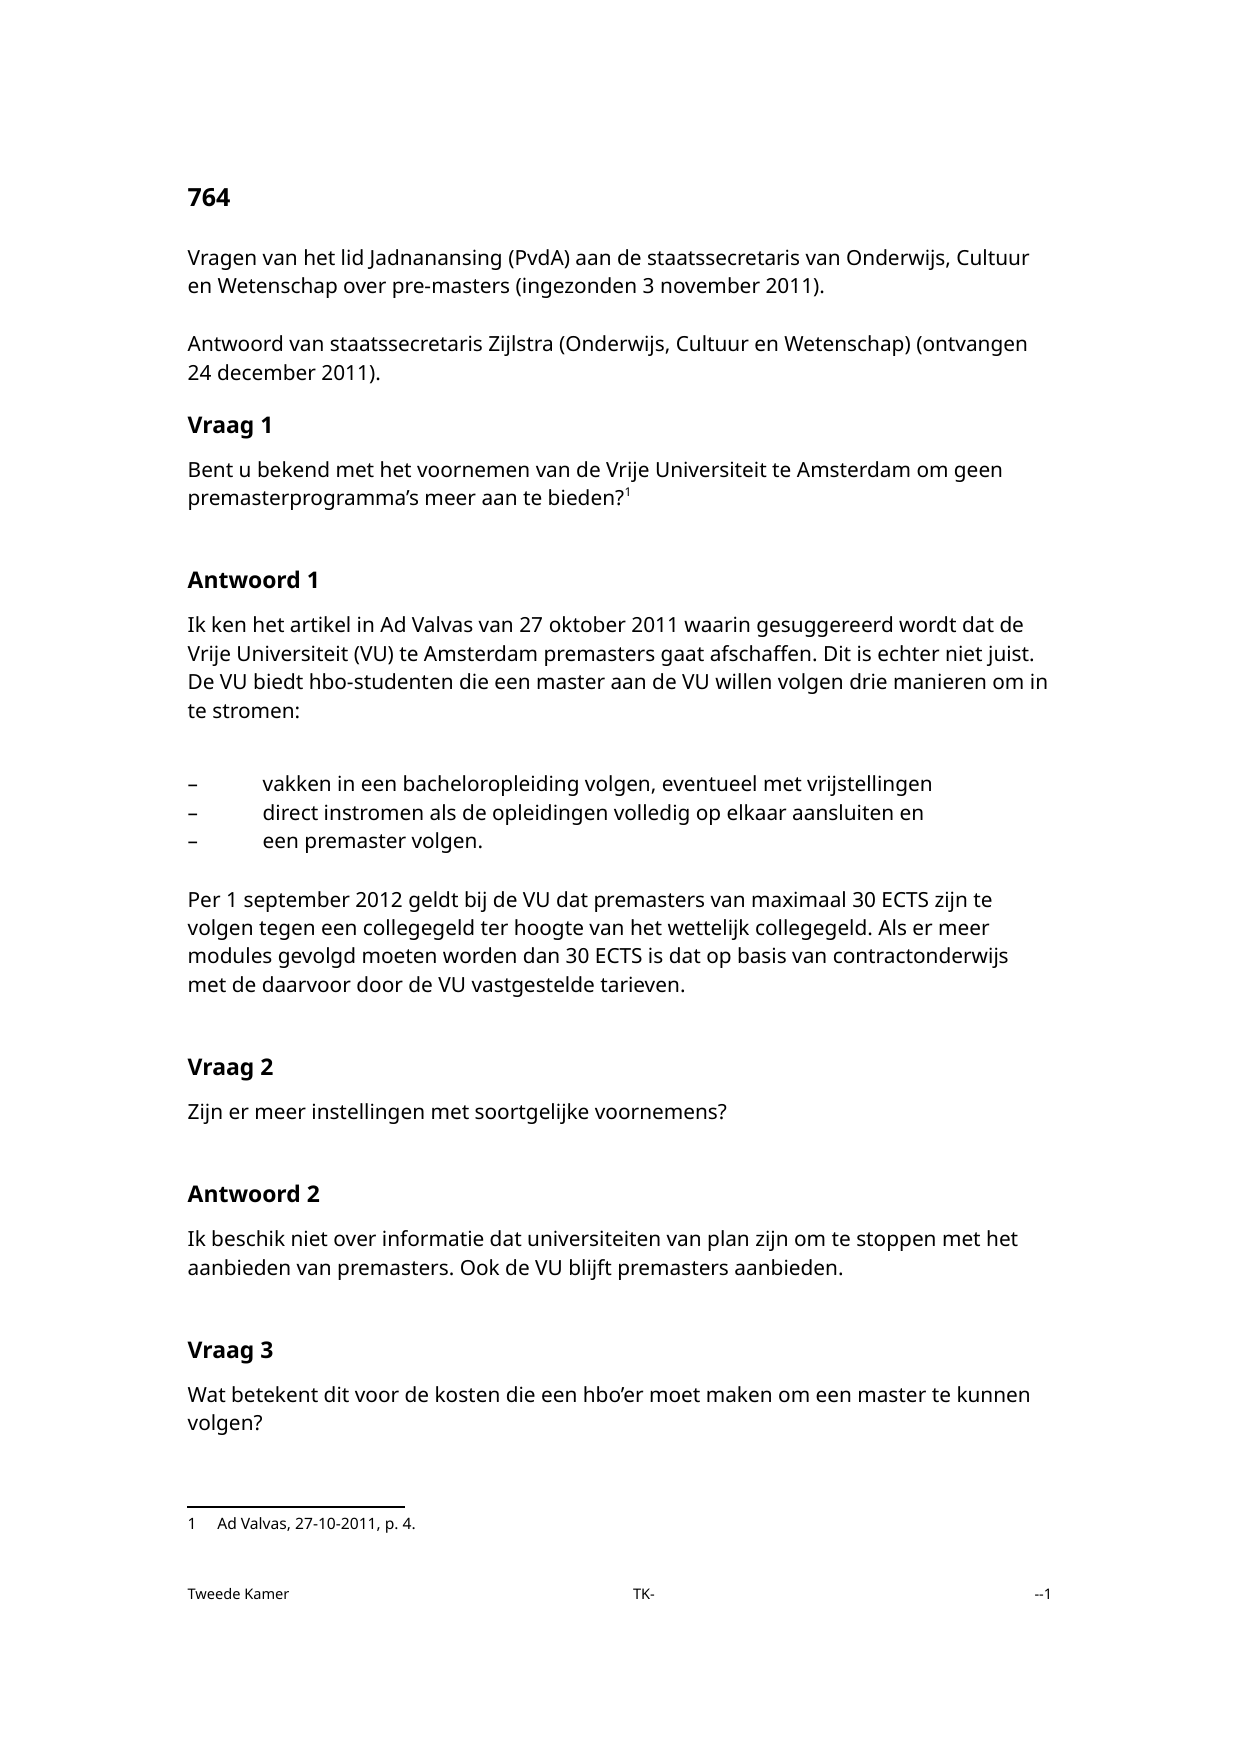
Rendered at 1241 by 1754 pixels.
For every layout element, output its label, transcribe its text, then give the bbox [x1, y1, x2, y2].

text Ad Valvas, 27-10-2011, p. 4. [187, 1506, 1053, 1534]
list vakken in een bacheloropleiding volgen, eventueel met vrijstellingen [187, 769, 1053, 798]
list een premaster volgen. [187, 826, 1053, 855]
text Vragen van het lid Jadnanansing (PvdA) aan de staatssecretaris van Onderwijs, Cultuur en Wetenschap over pre-masters (ingezonden 3 november 2011). [187, 243, 1053, 300]
subtitle Vraag 3 [187, 1334, 1053, 1365]
text Zijn er meer instellingen met soortgelijke voornemens? [187, 1097, 1053, 1126]
subtitle Vraag 2 [187, 1051, 1053, 1082]
text 764 [187, 179, 1053, 213]
text Per 1 september 2012 geldt bij de VU dat premasters van maximaal 30 ECTS zijn te volgen tegen een collegegeld ter hoogte van het wettelijk collegegeld. Als er meer modules gevolgd moeten worden dan 30 ECTS is dat op basis van contractonderwijs met de daarvoor door de VU vastgestelde tarieven. [187, 885, 1053, 998]
text Antwoord van staatssecretaris Zijlstra (Onderwijs, Cultuur en Wetenschap) (ontvangen 24 december 2011). [187, 329, 1053, 386]
text Ik ken het artikel in Ad Valvas van 27 oktober 2011 waarin gesuggereerd wordt dat de Vrije Universiteit (VU) te Amsterdam premasters gaat afschaffen. Dit is echter niet juist. De VU biedt hbo-studenten die een master aan de VU willen volgen drie manieren om in te stromen: [187, 611, 1053, 724]
subtitle Antwoord 1 [187, 564, 1053, 596]
text Bent u bekend met het voornemen van de Vrije Universiteit te Amsterdam om geen premasterprogramma’s meer aan te bieden? [187, 455, 1053, 512]
subtitle Vraag 1 [187, 409, 1053, 440]
subtitle Antwoord 2 [187, 1178, 1053, 1209]
text Wat betekent dit voor de kosten die een hbo’er moet maken om een master te kunnen volgen? [187, 1380, 1053, 1437]
list direct instromen als de opleidingen volledig op elkaar aansluiten en [187, 798, 1053, 826]
text Ik beschik niet over informatie dat universiteiten van plan zijn om te stoppen met het aanbieden van premasters. Ook de VU blijft premasters aanbieden. [187, 1224, 1053, 1281]
